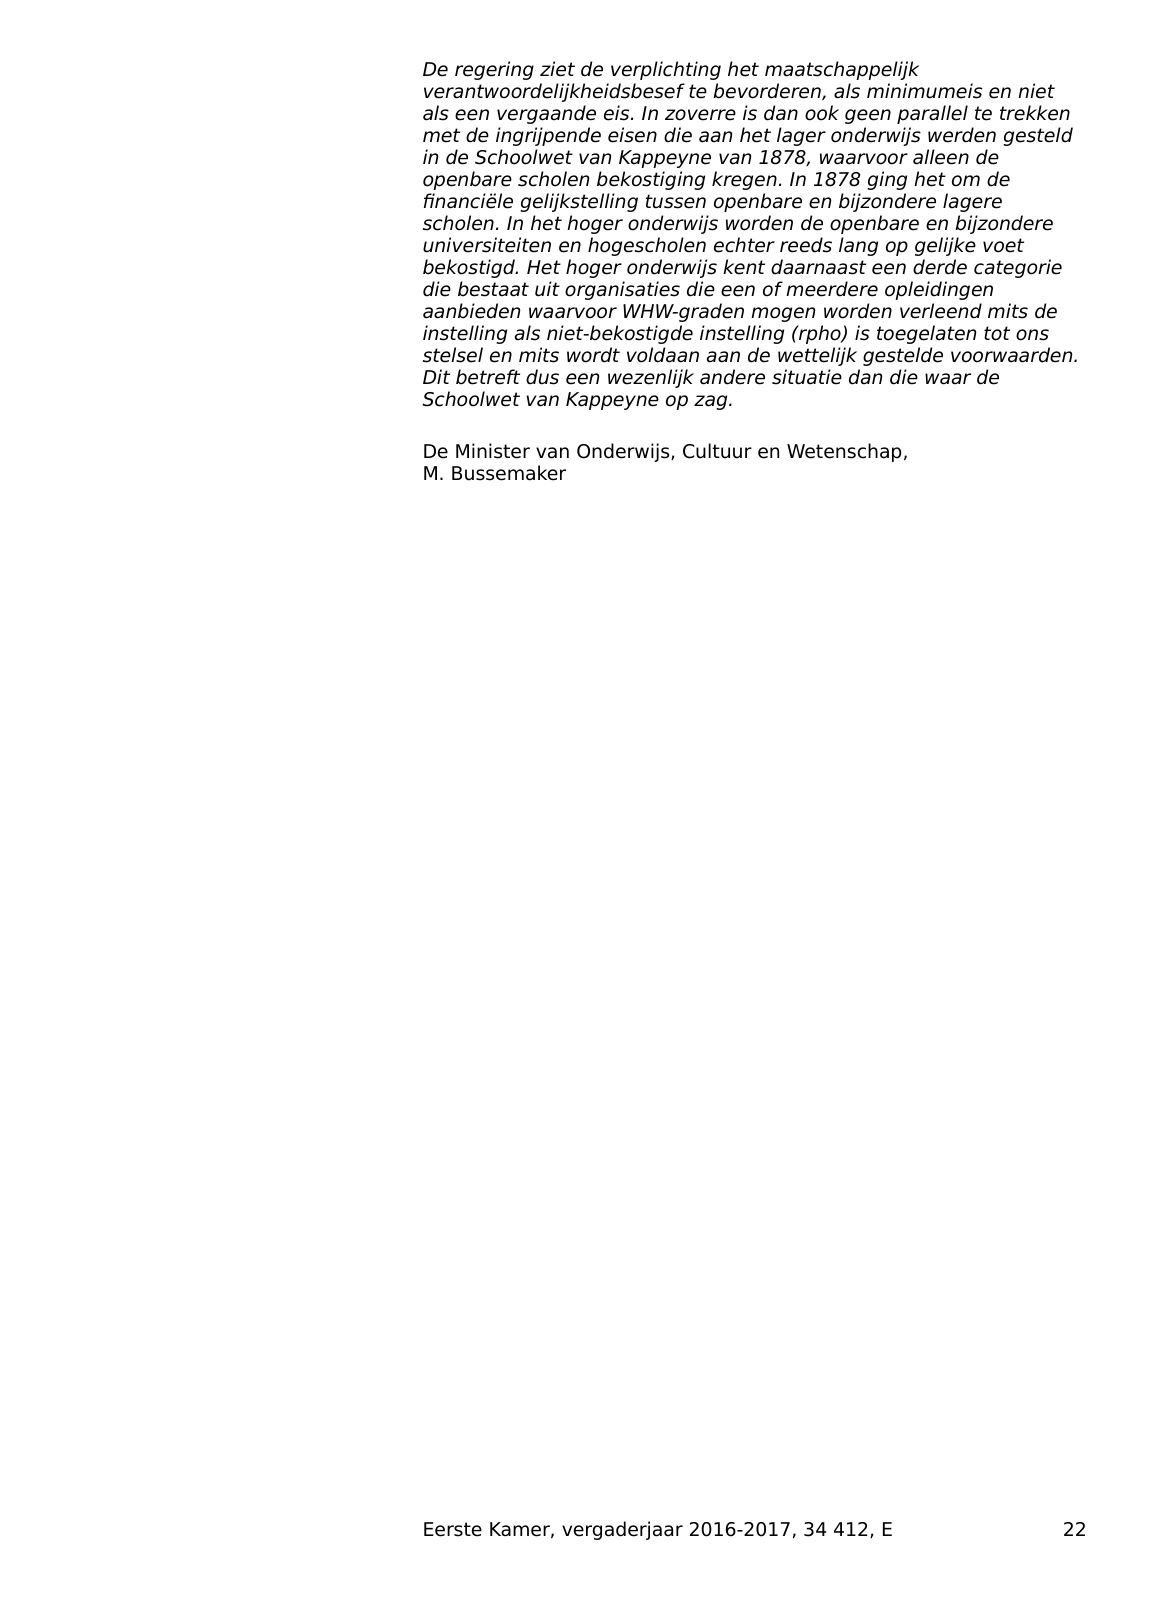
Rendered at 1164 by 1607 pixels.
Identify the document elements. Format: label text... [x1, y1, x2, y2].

text De Minister van Onderwijs, Cultuur en Wetenschap, M. Bussemaker [422, 441, 1087, 485]
text De regering ziet de verplichting het maatschappelijk verantwoordelijkheidsbesef te bevorderen, als minimumeis en niet als een vergaande eis. In zoverre is dan ook geen parallel te trekken met de ingrijpende eisen die aan het lager onderwijs werden gesteld in de Schoolwet van Kappeyne van 1878, waarvoor alleen de openbare scholen bekostiging kregen. In 1878 ging het om de financiële gelijkstelling tussen openbare en bijzondere lagere scholen. In het hoger onderwijs worden de openbare en bijzondere universiteiten en hogescholen echter reeds lang op gelijke voet bekostigd. Het hoger onderwijs kent daarnaast een derde categorie die bestaat uit organisaties die een of meerdere opleidingen aanbieden waarvoor WHW-graden mogen worden verleend mits de instelling als niet-bekostigde instelling (rpho) is toegelaten tot ons stelsel en mits wordt voldaan aan de wettelijk gestelde voorwaarden. Dit betreft dus een wezenlijk andere situatie dan die waar de Schoolwet van Kappeyne op zag. [422, 59, 1087, 411]
